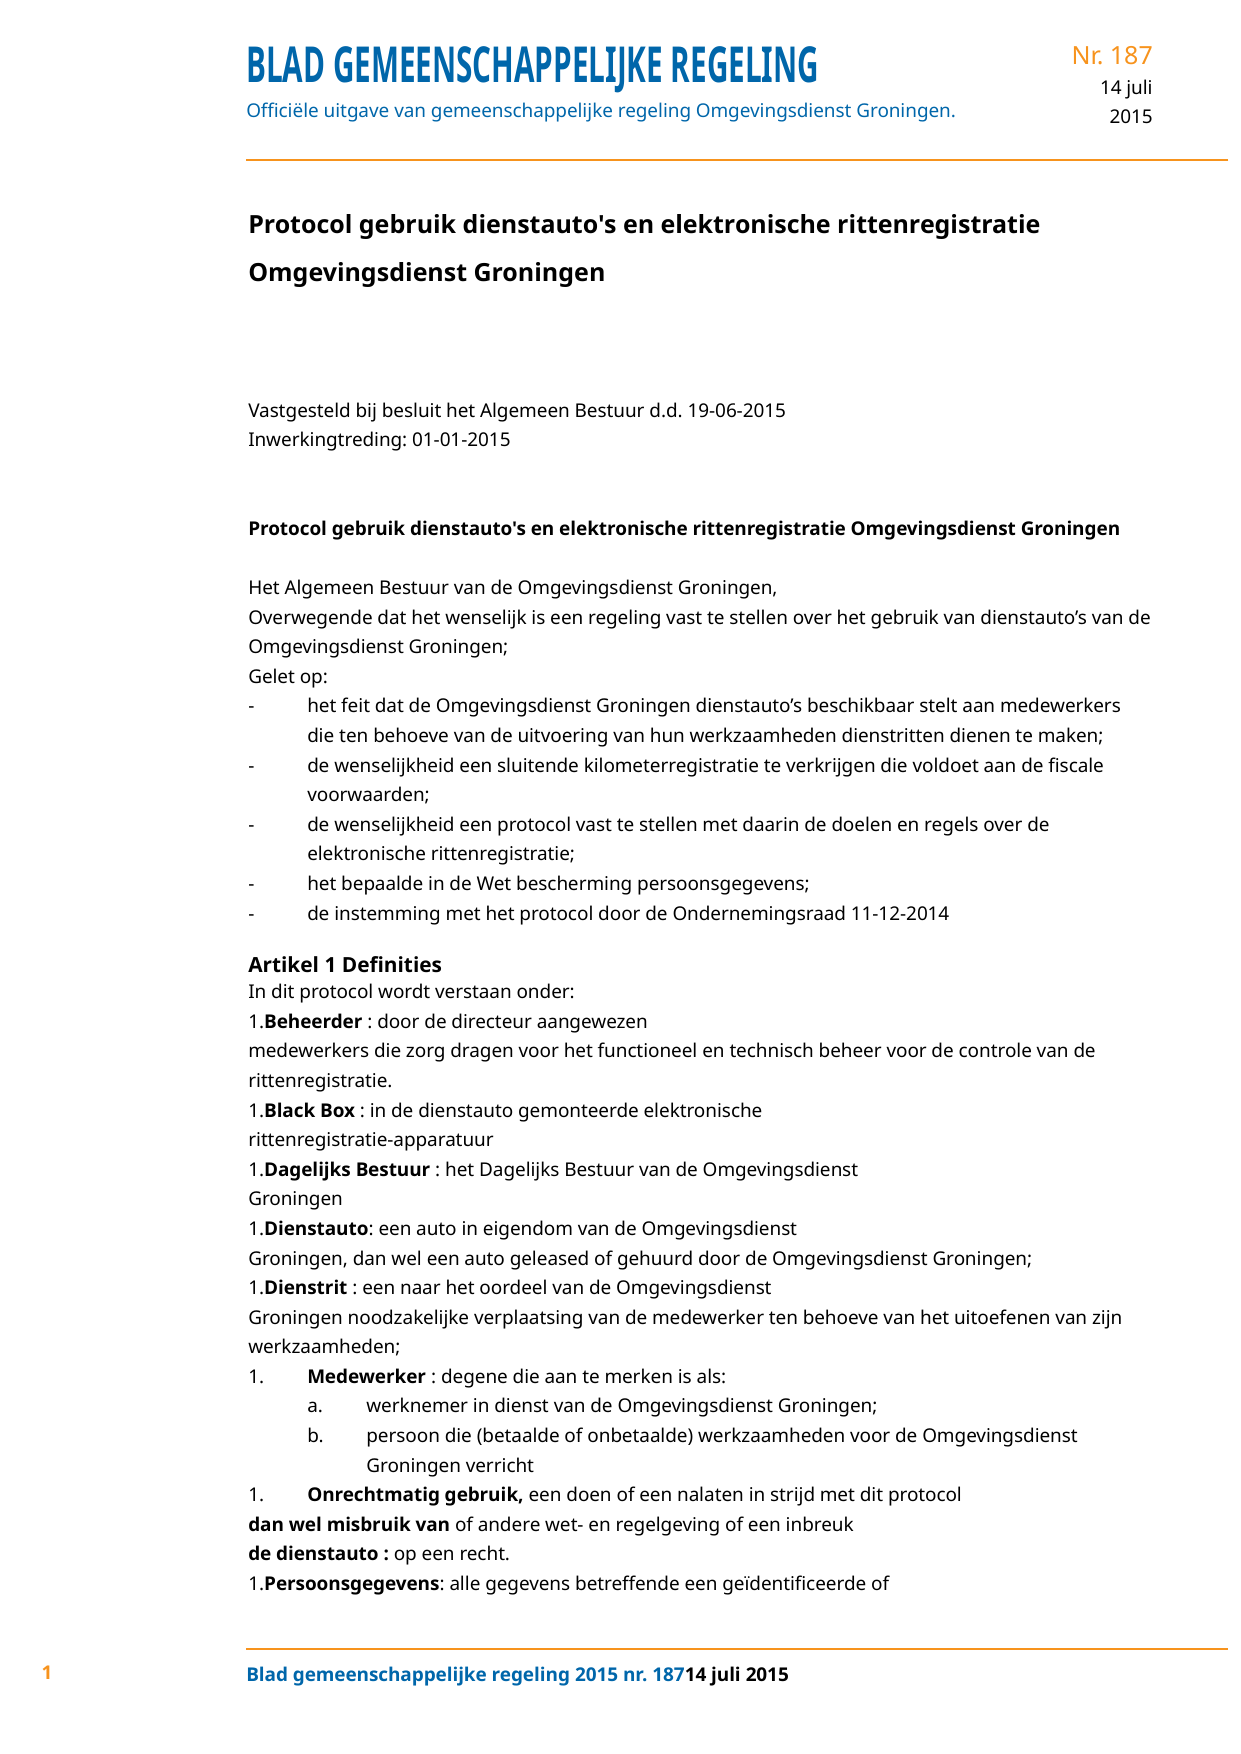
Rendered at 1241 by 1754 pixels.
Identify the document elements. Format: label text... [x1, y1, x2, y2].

list de wenselijkheid een sluitende kilometerregistratie te verkrijgen die voldoet aan de fiscale voorwaarden; [248, 752, 1152, 807]
text Protocol gebruik dienstauto's en elektronische rittenregistratie Omgevingsdienst Groningen [248, 207, 1152, 288]
list het feit dat de Omgevingsdienst Groningen dienstauto’s beschikbaar stelt aan medewerkers die ten behoeve van de uitvoering van hun werkzaamheden dienstritten dienen te maken; [248, 693, 1152, 748]
list persoon die (betaalde of onbetaalde) werkzaamheden voor de Omgevingsdienst Groningen verricht [307, 1422, 1152, 1478]
list de instemming met het protocol door de Ondernemingsraad 11-12-2014 [248, 900, 1152, 925]
text 1.Black Box : in de dienstauto gemonteerde elektronische [248, 1097, 1152, 1123]
text Groningen noodzakelijke verplaatsing van de medewerker ten behoeve van het uitoefenen van zijn werkzaamheden; [248, 1304, 1152, 1359]
list werknemer in dienst van de Omgevingsdienst Groningen; [307, 1393, 1152, 1418]
text Inwerkingtreding: 01-01-2015 [248, 426, 1152, 452]
text dan wel misbruik van of andere wet- en regelgeving of een inbreuk [248, 1511, 1152, 1537]
text Overwegende dat het wenselijk is een regeling vast te stellen over het gebruik van dienstauto’s van de Omgevingsdienst Groningen; [248, 604, 1152, 659]
text rittenregistratie-apparatuur [248, 1126, 1152, 1152]
text de dienstauto : op een recht. [248, 1541, 1152, 1566]
text In dit protocol wordt verstaan onder: [248, 978, 1152, 1004]
text 1.Dienstrit : een naar het oordeel van de Omgevingsdienst [248, 1274, 1152, 1300]
text Het Algemeen Bestuur van de Omgevingsdienst Groningen, [248, 574, 1152, 600]
text Artikel 1 Definities [248, 950, 1152, 978]
text 1.Beheerder : door de directeur aangewezen [248, 1008, 1152, 1034]
list het bepaalde in de Wet bescherming persoonsgegevens; [248, 870, 1152, 896]
text Gelet op: [248, 663, 1152, 689]
picture [41, 47, 231, 172]
text Vastgesteld bij besluit het Algemeen Bestuur d.d. 19-06-2015 [248, 397, 1152, 422]
list Medewerker : degene die aan te merken is als: [248, 1363, 1152, 1389]
text 1.Persoonsgegevens: alle gegevens betreffende een geïdentificeerde of [248, 1570, 1152, 1596]
list Onrechtmatig gebruik, een doen of een nalaten in strijd met dit protocol [248, 1481, 1152, 1507]
list de wenselijkheid een protocol vast te stellen met daarin de doelen en regels over de elektronische rittenregistratie; [248, 811, 1152, 866]
text Protocol gebruik dienstauto's en elektronische rittenregistratie Omgevingsdienst Groningen [248, 515, 1152, 541]
text 1.Dagelijks Bestuur : het Dagelijks Bestuur van de Omgevingsdienst [248, 1156, 1152, 1182]
text Groningen [248, 1186, 1152, 1211]
text Groningen, dan wel een auto geleased of gehuurd door de Omgevingsdienst Groningen; [248, 1245, 1152, 1271]
text 1.Dienstauto: een auto in eigendom van de Omgevingsdienst [248, 1215, 1152, 1241]
text medewerkers die zorg dragen voor het functioneel en technisch beheer voor de controle van de rittenregistratie. [248, 1038, 1152, 1093]
